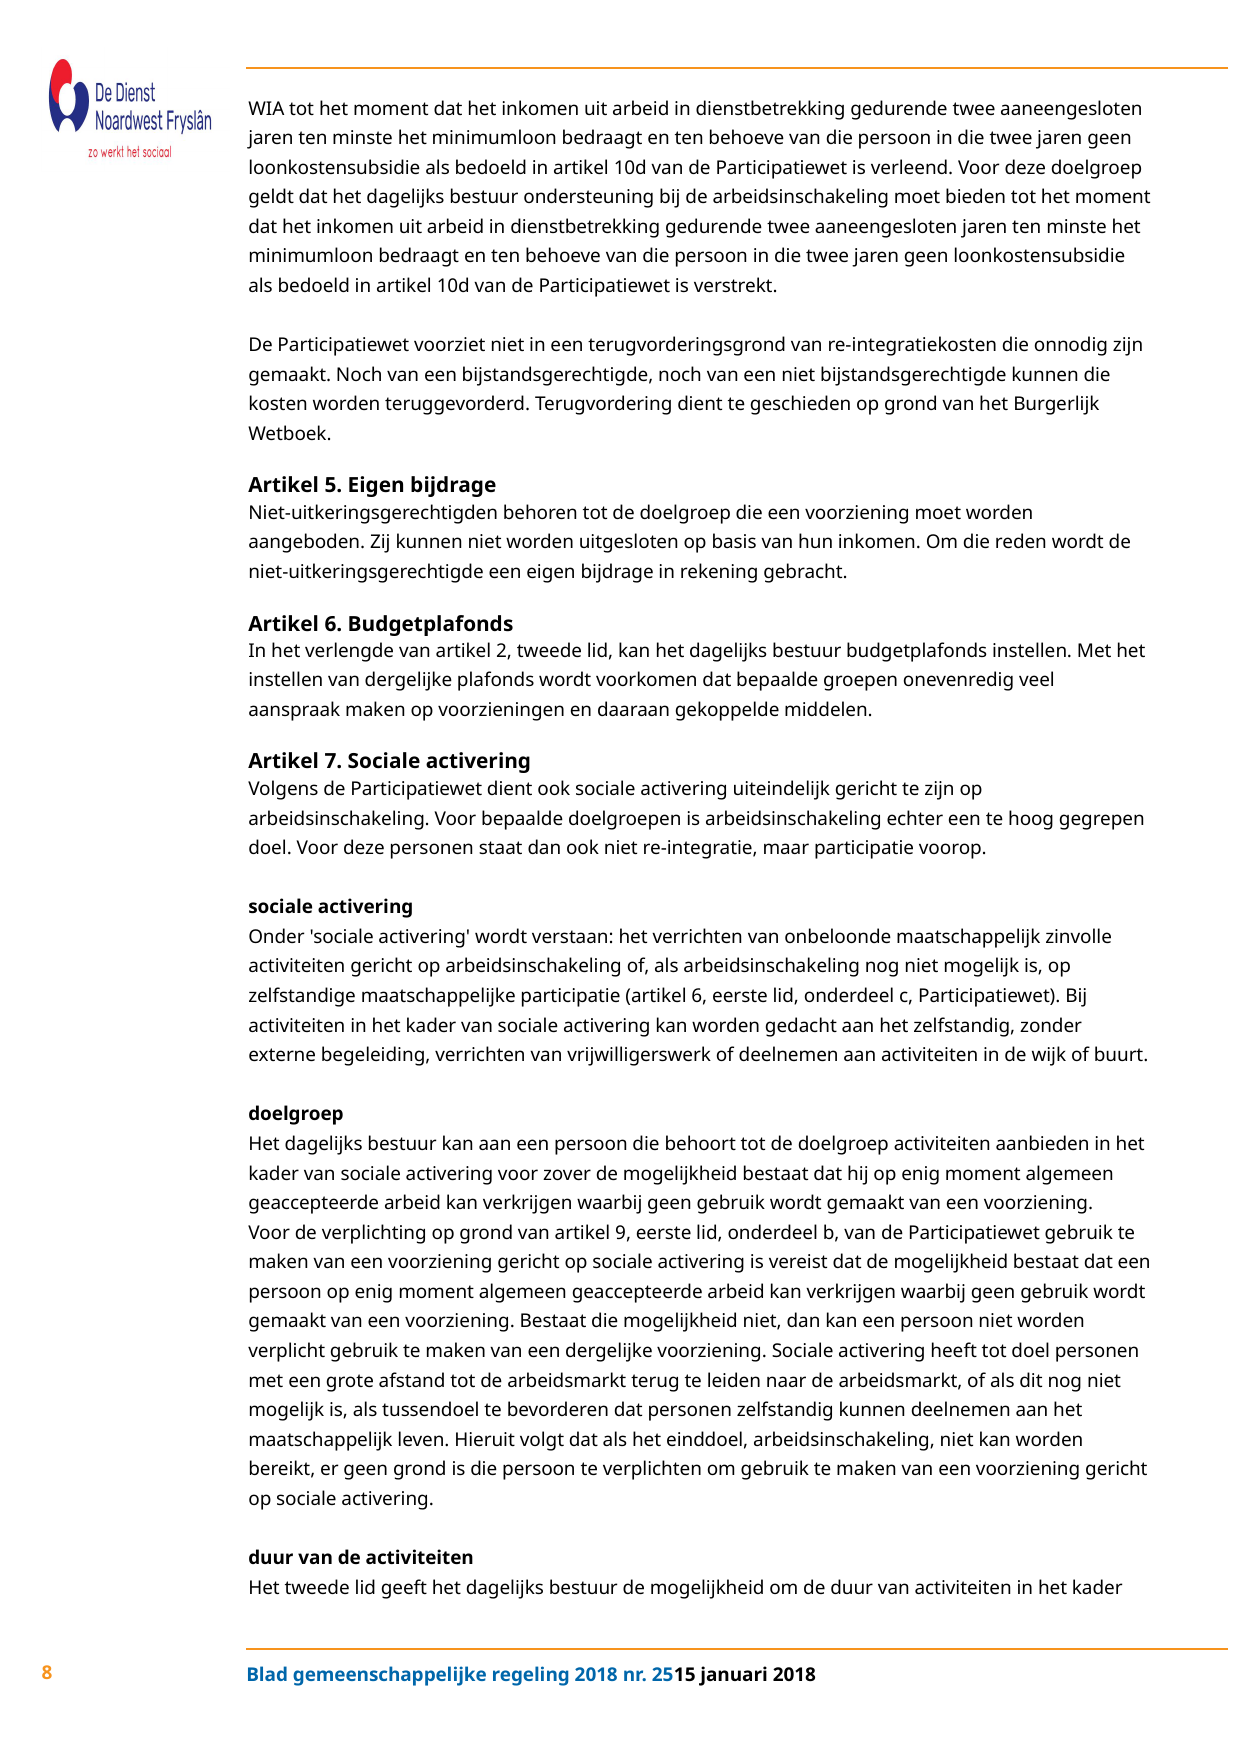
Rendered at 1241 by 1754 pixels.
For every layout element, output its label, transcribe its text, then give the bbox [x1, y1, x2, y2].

text Het tweede lid geeft het dagelijks bestuur de mogelijkheid om de duur van activiteiten in het kader [248, 1574, 1152, 1599]
text sociale activering [248, 893, 1152, 919]
text Artikel 6. Budgetplafonds [248, 609, 1152, 637]
text doelgroep [248, 1101, 1152, 1126]
text Niet-uitkeringsgerechtigden behoren tot de doelgroep die een voorziening moet worden aangeboden. Zij kunnen niet worden uitgesloten op basis van hun inkomen. Om die reden wordt de niet-uitkeringsgerechtigde een eigen bijdrage in rekening gebracht. [248, 499, 1152, 584]
picture [41, 47, 231, 172]
text WIA tot het moment dat het inkomen uit arbeid in dienstbetrekking gedurende twee aaneengesloten jaren ten minste het minimumloon bedraagt en ten behoeve van die persoon in die twee jaren geen loonkostensubsidie als bedoeld in artikel 10d van de Participatiewet is verleend. Voor deze doelgroep geldt dat het dagelijks bestuur ondersteuning bij de arbeidsinschakeling moet bieden tot het moment dat het inkomen uit arbeid in dienstbetrekking gedurende twee aaneengesloten jaren ten minste het minimumloon bedraagt en ten behoeve van die persoon in die twee jaren geen loonkostensubsidie als bedoeld in artikel 10d van de Participatiewet is verstrekt. [248, 95, 1152, 298]
text Volgens de Participatiewet dient ook sociale activering uiteindelijk gericht te zijn op arbeidsinschakeling. Voor bepaalde doelgroepen is arbeidsinschakeling echter een te hoog gegrepen doel. Voor deze personen staat dan ook niet re-integratie, maar participatie voorop. [248, 775, 1152, 860]
text Artikel 7. Sociale activering [248, 747, 1152, 775]
text Artikel 5. Eigen bijdrage [248, 471, 1152, 499]
text duur van de activiteiten [248, 1544, 1152, 1570]
text In het verlengde van artikel 2, tweede lid, kan het dagelijks bestuur budgetplafonds instellen. Met het instellen van dergelijke plafonds wordt voorkomen dat bepaalde groepen onevenredig veel aanspraak maken op voorzieningen en daaraan gekoppelde middelen. [248, 637, 1152, 722]
text Onder 'sociale activering' wordt verstaan: het verrichten van onbeloonde maatschappelijk zinvolle activiteiten gericht op arbeidsinschakeling of, als arbeidsinschakeling nog niet mogelijk is, op zelfstandige maatschappelijke participatie (artikel 6, eerste lid, onderdeel c, Participatiewet). Bij activiteiten in het kader van sociale activering kan worden gedacht aan het zelfstandig, zonder externe begeleiding, verrichten van vrijwilligerswerk of deelnemen aan activiteiten in de wijk of buurt. [248, 923, 1152, 1067]
text De Participatiewet voorziet niet in een terugvorderingsgrond van re-integratiekosten die onnodig zijn gemaakt. Noch van een bijstandsgerechtigde, noch van een niet bijstandsgerechtigde kunnen die kosten worden teruggevorderd. Terugvordering dient te geschieden op grond van het Burgerlijk Wetboek. [248, 331, 1152, 446]
text Voor de verplichting op grond van artikel 9, eerste lid, onderdeel b, van de Participatiewet gebruik te maken van een voorziening gericht op sociale activering is vereist dat de mogelijkheid bestaat dat een persoon op enig moment algemeen geaccepteerde arbeid kan verkrijgen waarbij geen gebruik wordt gemaakt van een voorziening. Bestaat die mogelijkheid niet, dan kan een persoon niet worden verplicht gebruik te maken van een dergelijke voorziening. Sociale activering heeft tot doel personen met een grote afstand tot de arbeidsmarkt terug te leiden naar de arbeidsmarkt, of als dit nog niet mogelijk is, als tussendoel te bevorderen dat personen zelfstandig kunnen deelnemen aan het maatschappelijk leven. Hieruit volgt dat als het einddoel, arbeidsinschakeling, niet kan worden bereikt, er geen grond is die persoon te verplichten om gebruik te maken van een voorziening gericht op sociale activering. [248, 1219, 1152, 1511]
text Het dagelijks bestuur kan aan een persoon die behoort tot de doelgroep activiteiten aanbieden in het kader van sociale activering voor zover de mogelijkheid bestaat dat hij op enig moment algemeen geaccepteerde arbeid kan verkrijgen waarbij geen gebruik wordt gemaakt van een voorziening. [248, 1130, 1152, 1215]
